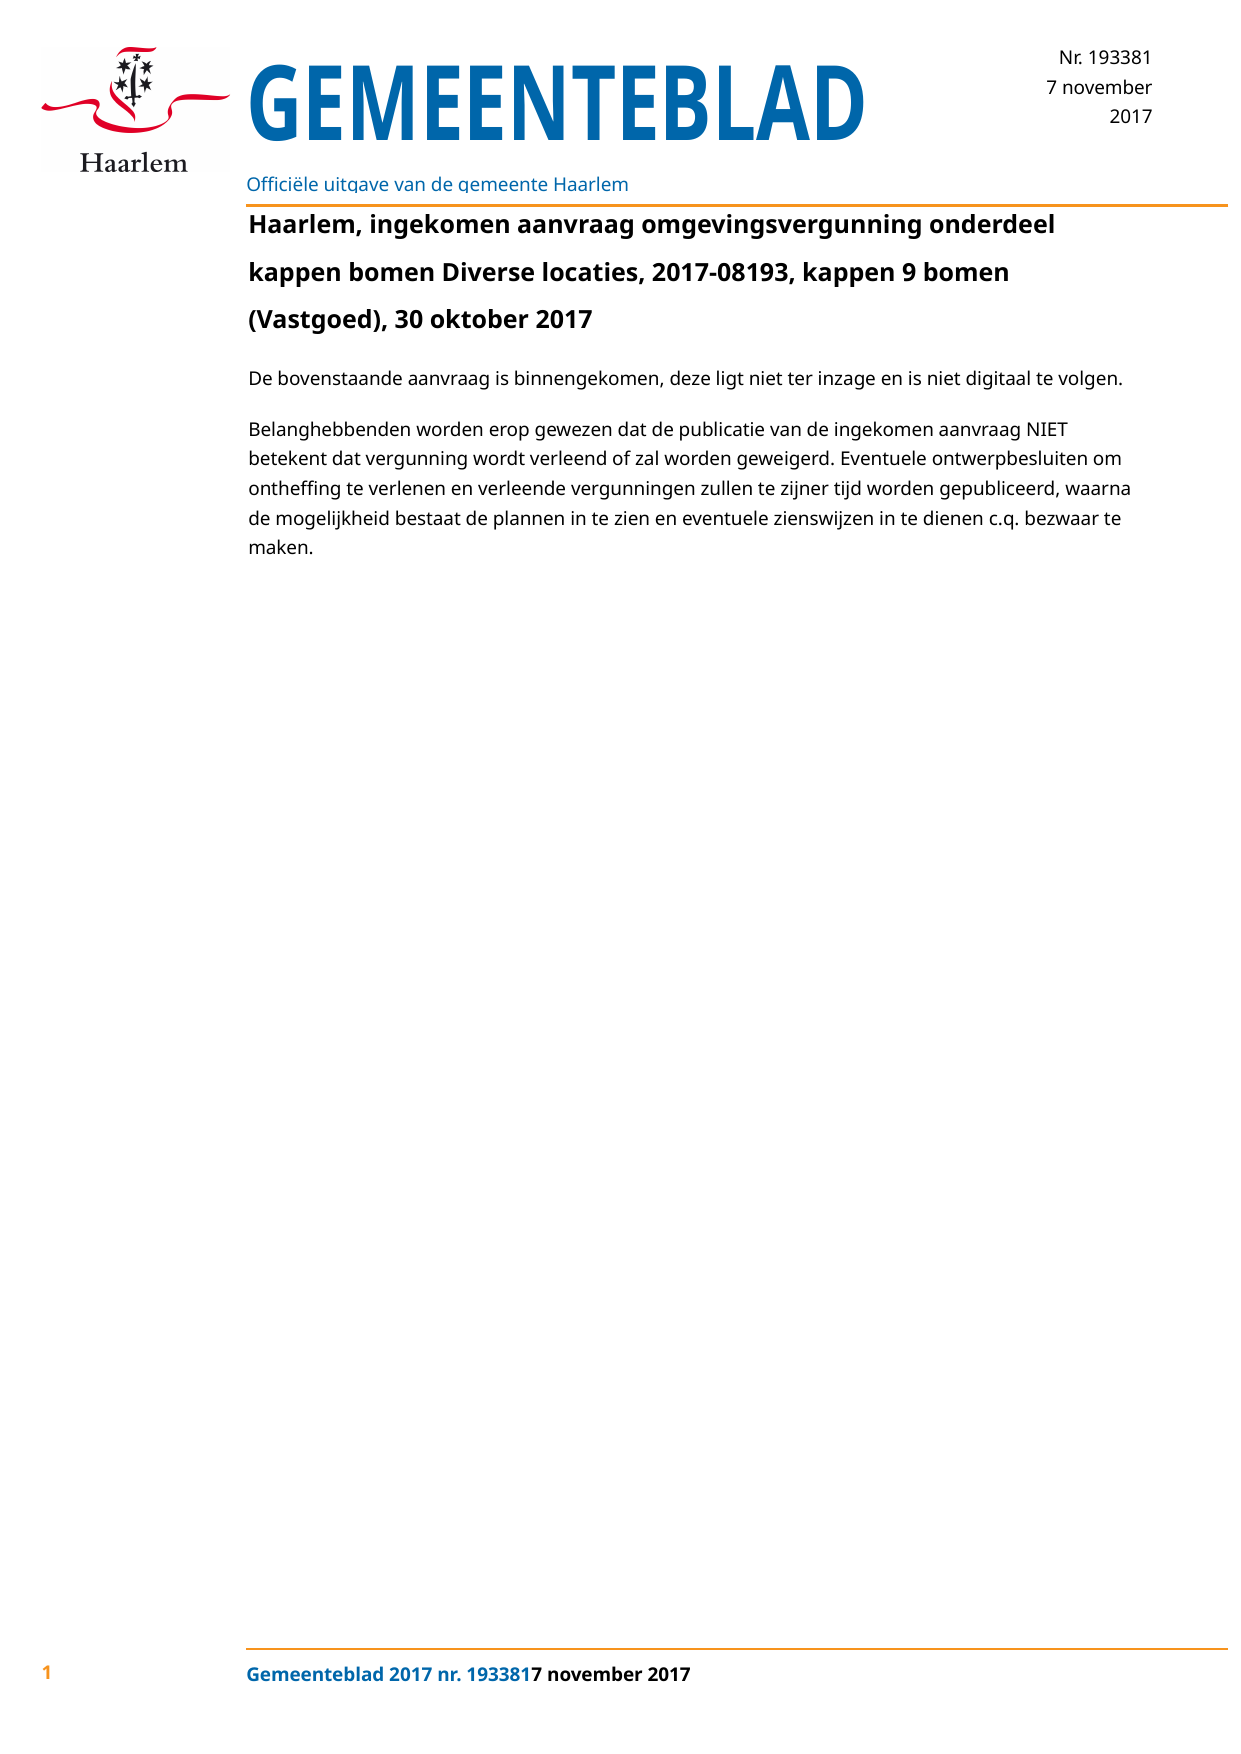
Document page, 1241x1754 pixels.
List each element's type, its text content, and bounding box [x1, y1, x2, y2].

text De bovenstaande aanvraag is binnengekomen, deze ligt niet ter inzage en is niet digitaal te volgen. [248, 366, 1152, 391]
text Belanghebbenden worden erop gewezen dat de publicatie van de ingekomen aanvraag NIET betekent dat vergunning wordt verleend of zal worden geweigerd. Eventuele ontwerpbesluiten om ontheffing te verlenen en verleende vergunningen zullen te zijner tijd worden gepubliceerd, waarna de mogelijkheid bestaat de plannen in te zien en eventuele zienswijzen in te dienen c.q. bezwaar te maken. [248, 416, 1152, 560]
text Haarlem, ingekomen aanvraag omgevingsvergunning onderdeel kappen bomen Diverse locaties, 2017-08193, kappen 9 bomen (Vastgoed), 30 oktober 2017 [248, 207, 1152, 336]
picture [41, 47, 231, 172]
